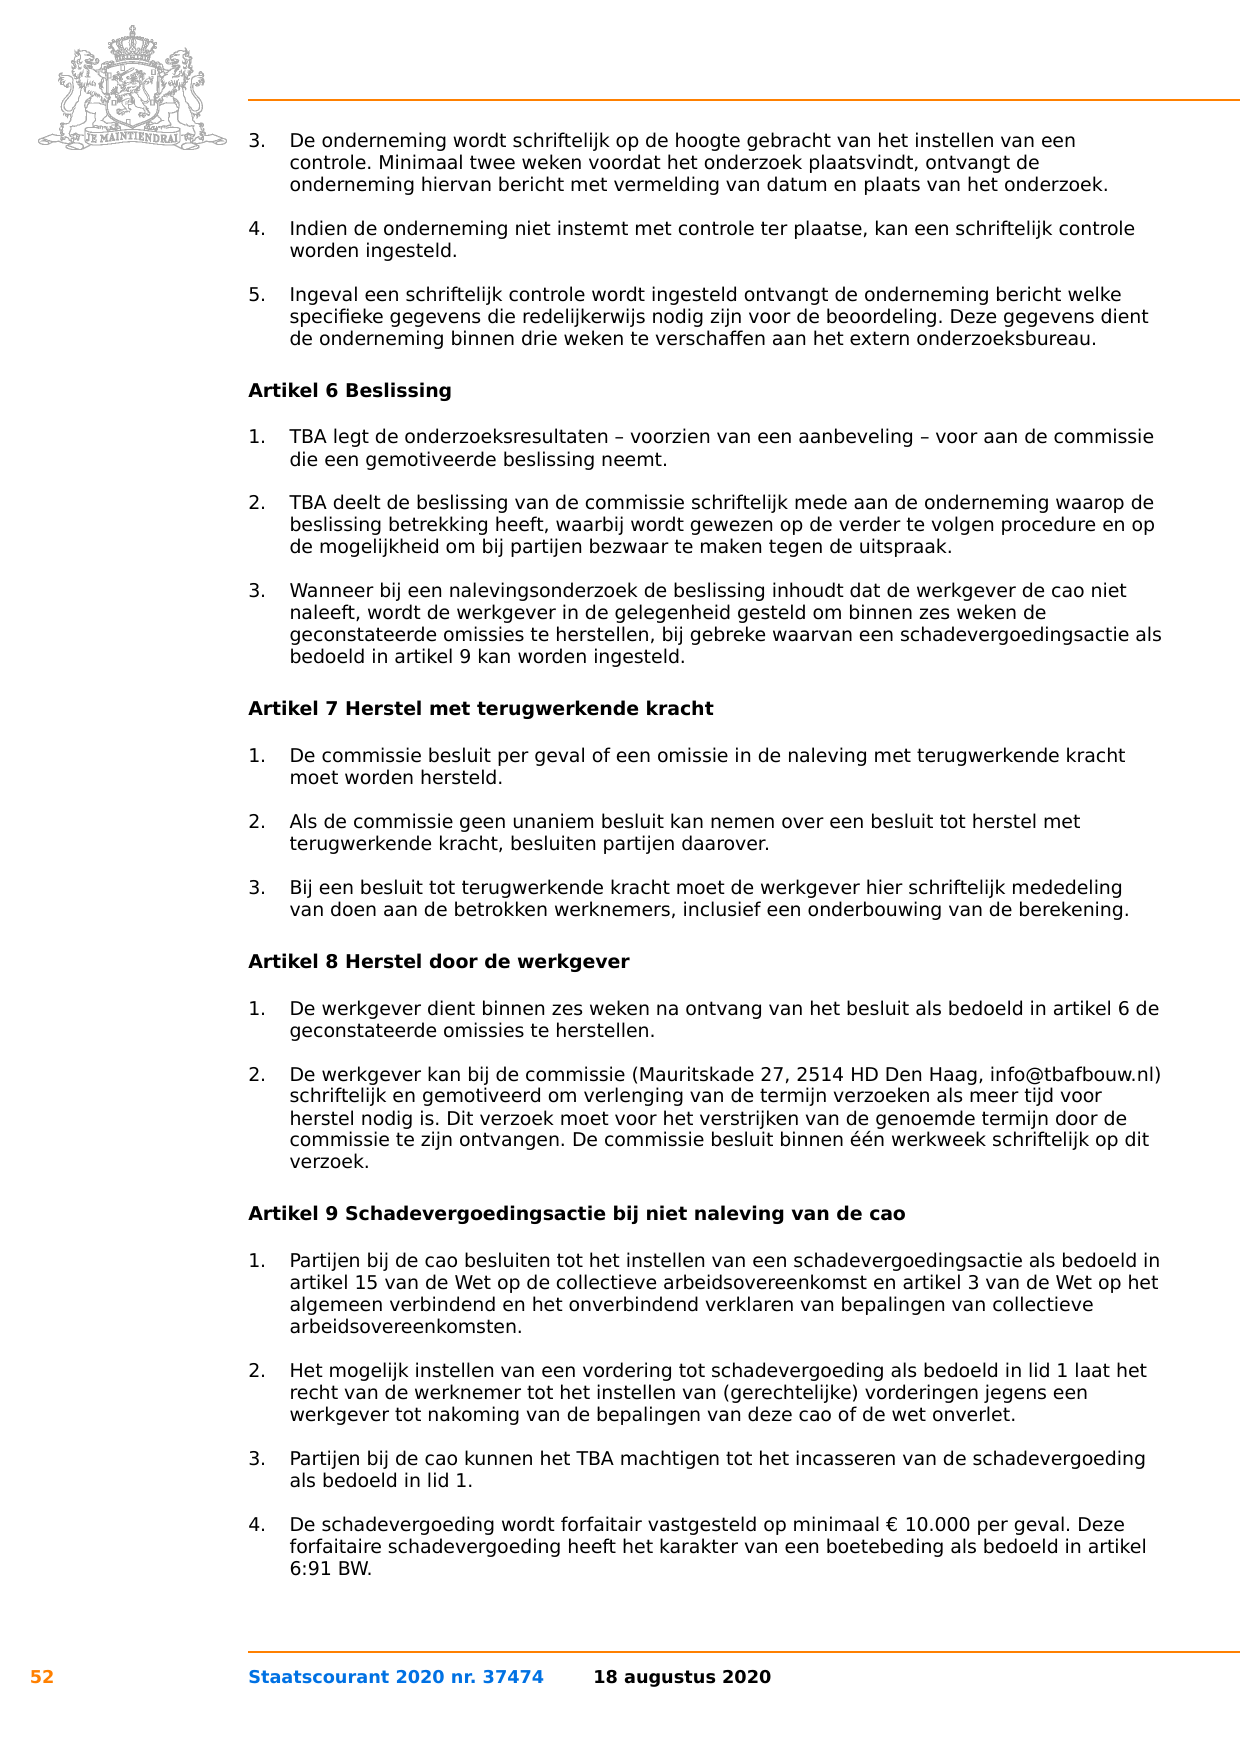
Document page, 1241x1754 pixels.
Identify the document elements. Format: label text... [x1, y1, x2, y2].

text 2. TBA deelt de beslissing van de commissie schriftelijk mede aan de onderneming waarop de beslissing betrekking heeft, waarbij wordt gewezen op de verder te volgen procedure en op de mogelijkheid om bij partijen bezwaar te maken tegen de uitspraak. [248, 492, 1163, 558]
text 3. Partijen bij de cao kunnen het TBA machtigen tot het incasseren van de schadevergoeding als bedoeld in lid 1. [248, 1448, 1163, 1492]
subtitle Artikel 7 Herstel met terugwerkende kracht [248, 698, 1163, 720]
text 3. Wanneer bij een nalevingsonderzoek de beslissing inhoudt dat de werkgever de cao niet naleeft, wordt de werkgever in de gelegenheid gesteld om binnen zes weken de geconstateerde omissies te herstellen, bij gebreke waarvan een schadevergoedingsactie als bedoeld in artikel 9 kan worden ingesteld. [248, 580, 1163, 668]
subtitle Artikel 6 Beslissing [248, 379, 1163, 401]
text 4. De schadevergoeding wordt forfaitair vastgesteld op minimaal € 10.000 per geval. Deze forfaitaire schadevergoeding heeft het karakter van een boetebeding als bedoeld in artikel 6:91 BW. [248, 1514, 1163, 1580]
text 2. De werkgever kan bij de commissie (Mauritskade 27, 2514 HD Den Haag, info@tbafbouw.nl) schriftelijk en gemotiveerd om verlenging van de termijn verzoeken als meer tijd voor herstel nodig is. Dit verzoek moet voor het verstrijken van de genoemde termijn door de commissie te zijn ontvangen. De commissie besluit binnen één werkweek schriftelijk op dit verzoek. [248, 1063, 1163, 1173]
text 1. De commissie besluit per geval of een omissie in de naleving met terugwerkende kracht moet worden hersteld. [248, 745, 1163, 789]
subtitle Artikel 9 Schadevergoedingsactie bij niet naleving van de cao [248, 1203, 1163, 1225]
subtitle Artikel 8 Herstel door de werkgever [248, 951, 1163, 973]
picture [38, 25, 227, 150]
text 1. Partijen bij de cao besluiten tot het instellen van een schadevergoedingsactie als bedoeld in artikel 15 van de Wet op de collectieve arbeidsovereenkomst en artikel 3 van de Wet op het algemeen verbindend en het onverbindend verklaren van bepalingen van collectieve arbeidsovereenkomsten. [248, 1250, 1163, 1338]
text 2. Als de commissie geen unaniem besluit kan nemen over een besluit tot herstel met terugwerkende kracht, besluiten partijen daarover. [248, 811, 1163, 855]
text 3. De onderneming wordt schriftelijk op de hoogte gebracht van het instellen van een controle. Minimaal twee weken voordat het onderzoek plaatsvindt, ontvangt de onderneming hiervan bericht met vermelding van datum en plaats van het onderzoek. [248, 130, 1163, 196]
text 1. TBA legt de onderzoeksresultaten – voorzien van een aanbeveling – voor aan de commissie die een gemotiveerde beslissing neemt. [248, 426, 1163, 470]
text 5. Ingeval een schriftelijk controle wordt ingesteld ontvangt de onderneming bericht welke specifieke gegevens die redelijkerwijs nodig zijn voor de beoordeling. Deze gegevens dient de onderneming binnen drie weken te verschaffen aan het extern onderzoeksbureau. [248, 283, 1163, 349]
text 2. Het mogelijk instellen van een vordering tot schadevergoeding als bedoeld in lid 1 laat het recht van de werknemer tot het instellen van (gerechtelijke) vorderingen jegens een werkgever tot nakoming van de bepalingen van deze cao of de wet onverlet. [248, 1360, 1163, 1426]
text 1. De werkgever dient binnen zes weken na ontvang van het besluit als bedoeld in artikel 6 de geconstateerde omissies te herstellen. [248, 998, 1163, 1042]
text 4. Indien de onderneming niet instemt met controle ter plaatse, kan een schriftelijk controle worden ingesteld. [248, 218, 1163, 262]
text 3. Bij een besluit tot terugwerkende kracht moet de werkgever hier schriftelijk mededeling van doen aan de betrokken werknemers, inclusief een onderbouwing van de berekening. [248, 877, 1163, 921]
